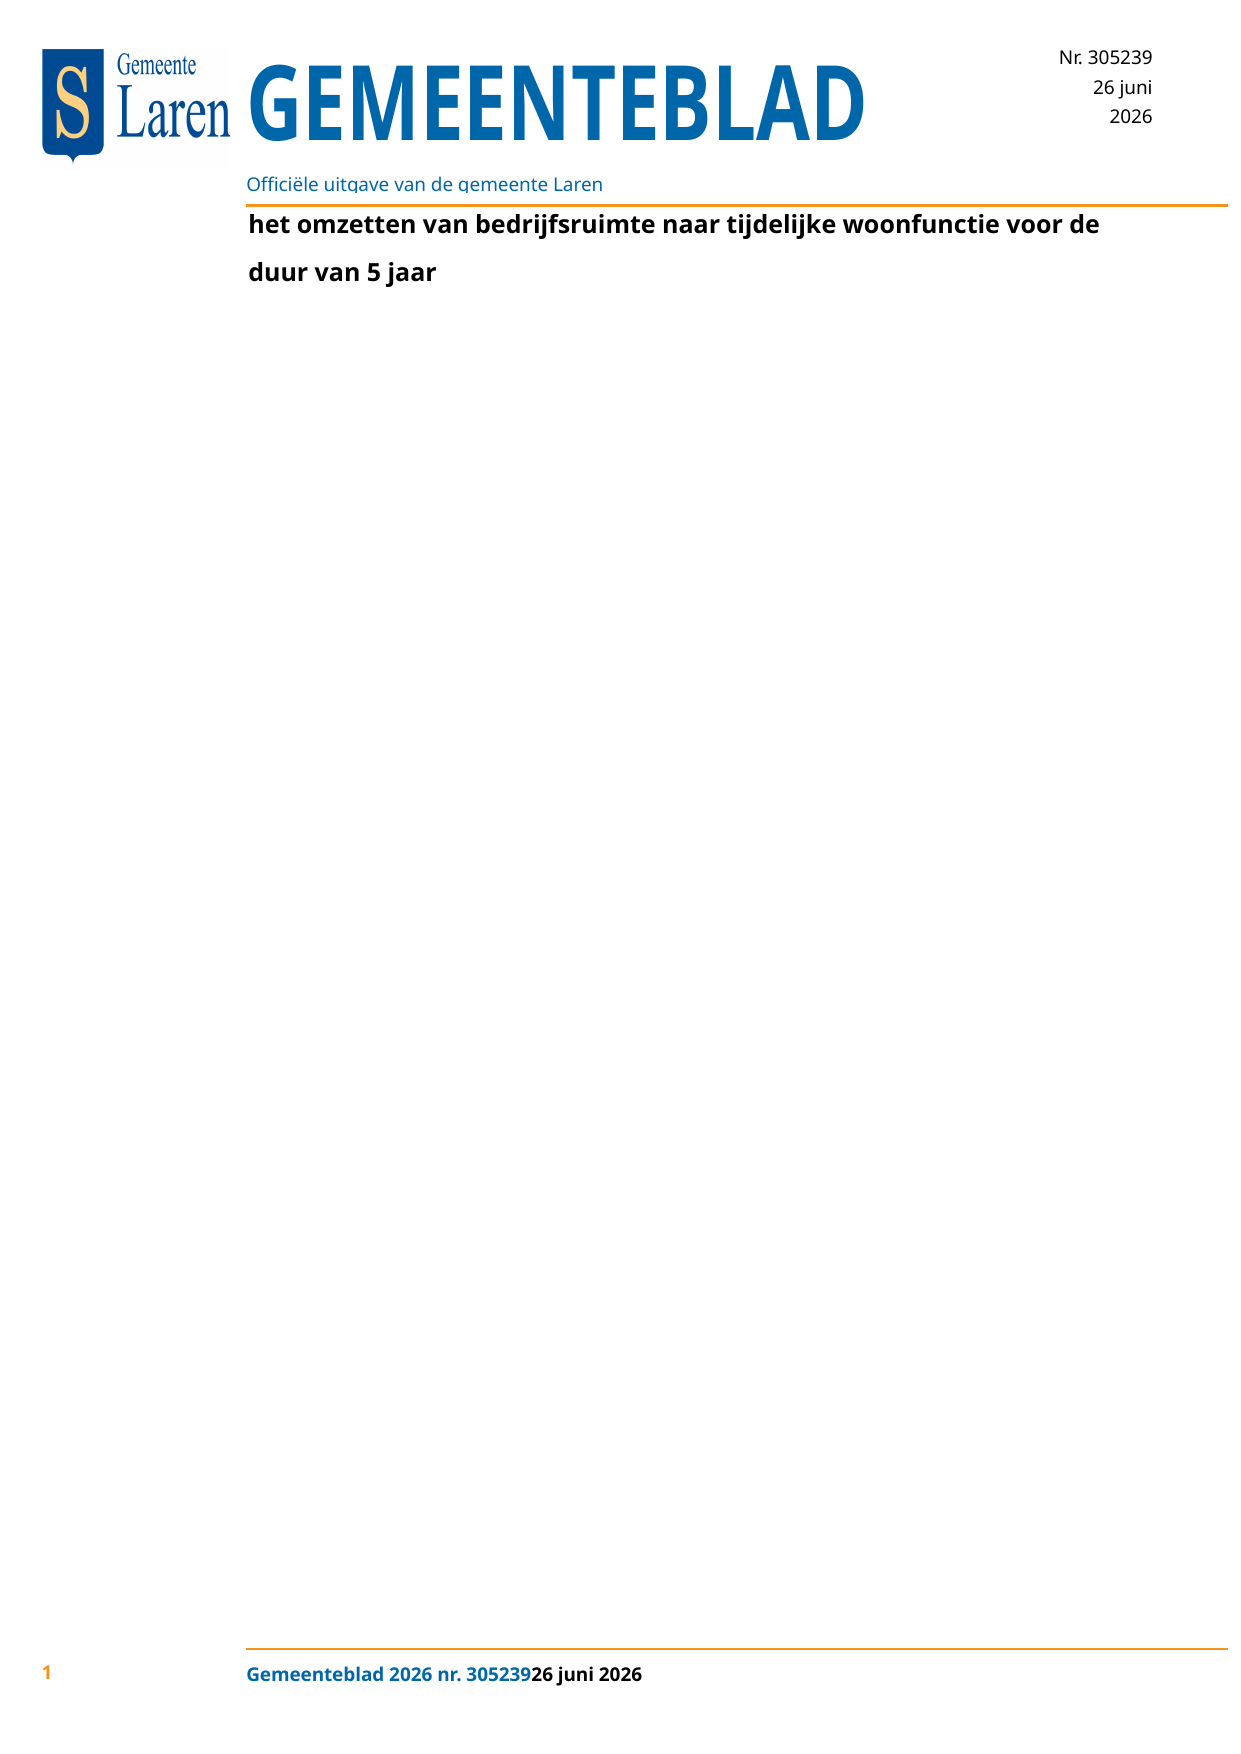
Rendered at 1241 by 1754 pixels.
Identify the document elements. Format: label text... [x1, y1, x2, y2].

text het omzetten van bedrijfsruimte naar tijdelijke woonfunctie voor de duur van 5 jaar [248, 207, 1152, 288]
picture [41, 47, 231, 172]
